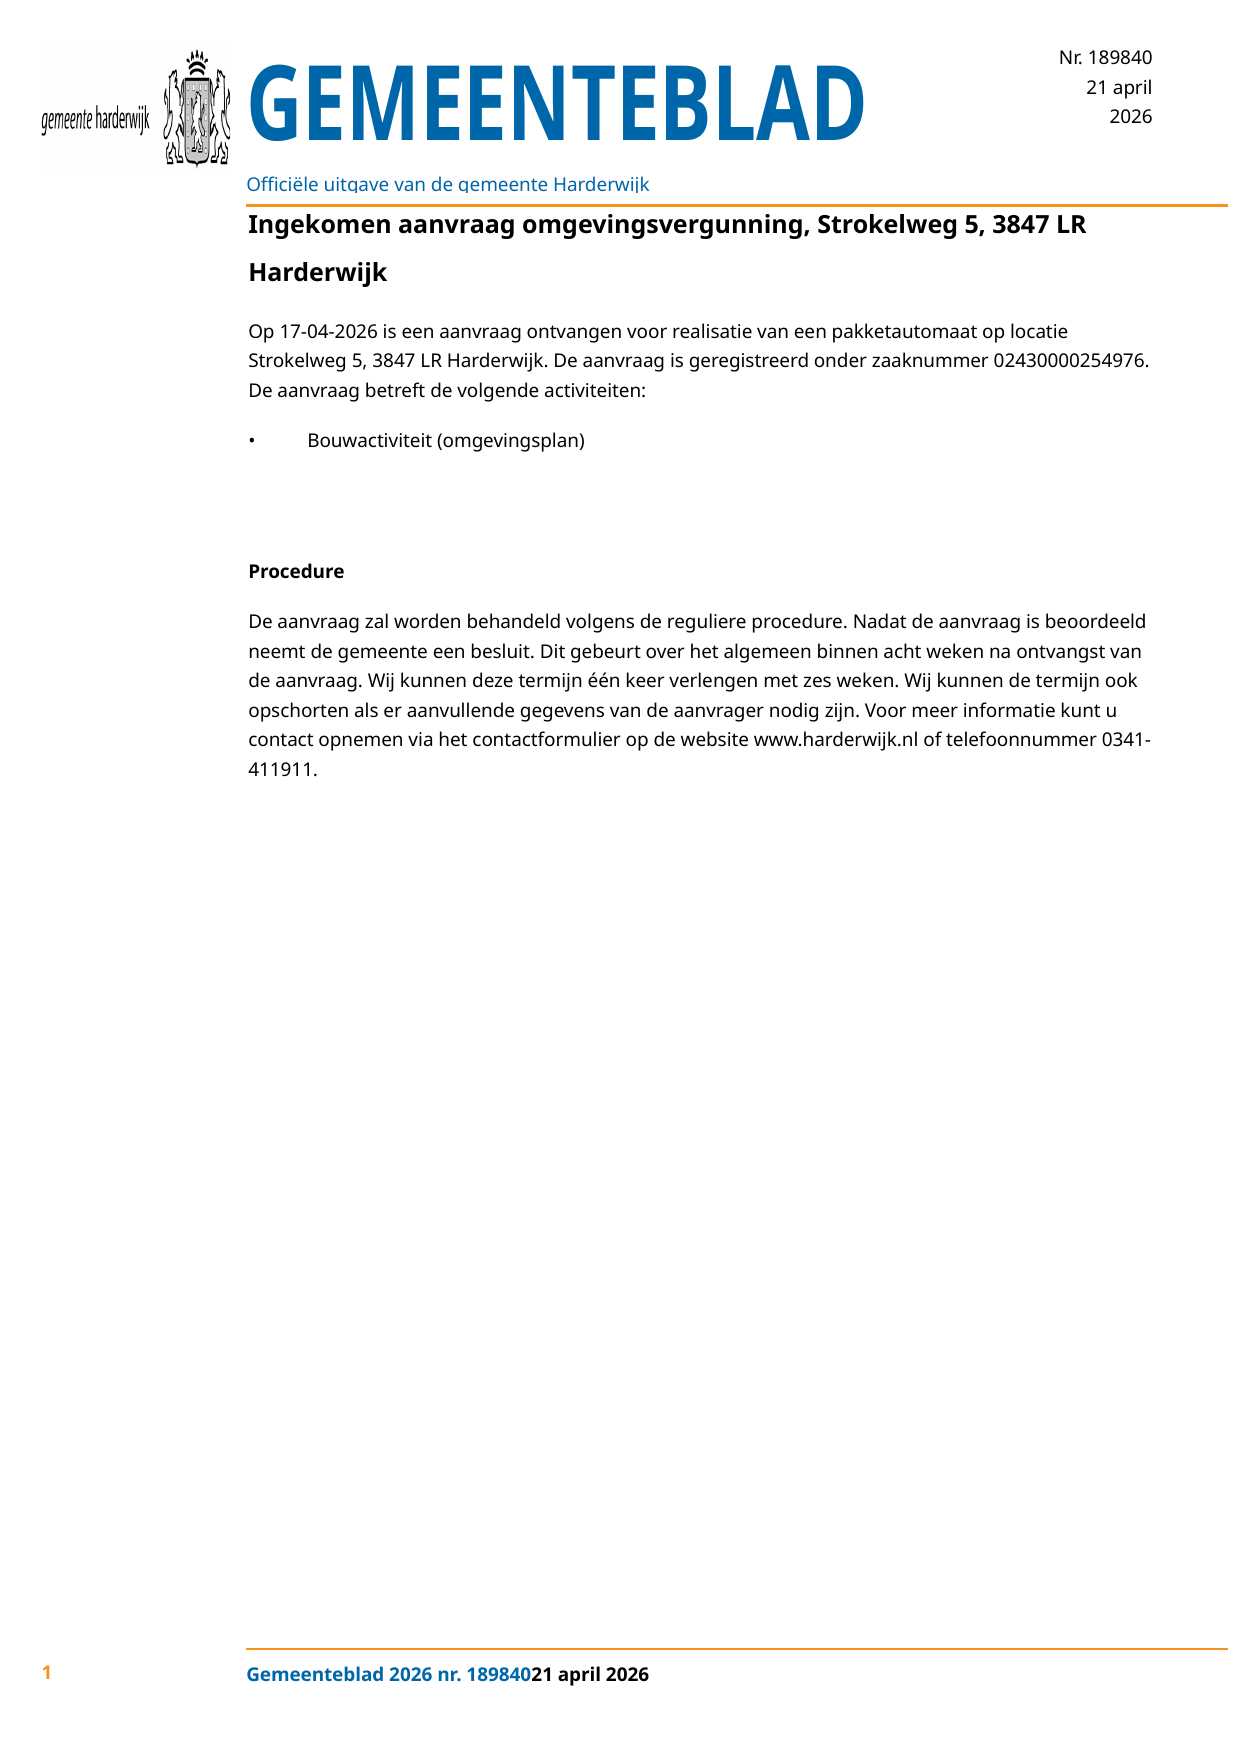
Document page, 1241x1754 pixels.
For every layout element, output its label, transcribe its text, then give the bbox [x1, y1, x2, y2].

list Bouwactiviteit (omgevingsplan) [248, 427, 1152, 453]
text Ingekomen aanvraag omgevingsvergunning, Strokelweg 5, 3847 LR Harderwijk [248, 207, 1152, 288]
text Procedure [248, 558, 1152, 584]
text De aanvraag zal worden behandeld volgens de reguliere procedure. Nadat de aanvraag is beoordeeld neemt de gemeente een besluit. Dit gebeurt over het algemeen binnen acht weken na ontvangst van de aanvraag. Wij kunnen deze termijn één keer verlengen met zes weken. Wij kunnen de termijn ook opschorten als er aanvullende gegevens van de aanvrager nodig zijn. Voor meer informatie kunt u contact opnemen via het contactformulier op de website www.harderwijk.nl of telefoonnummer 0341-411911. [248, 608, 1152, 782]
text Op 17-04-2026 is een aanvraag ontvangen voor realisatie van een pakketautomaat op locatie Strokelweg 5, 3847 LR Harderwijk. De aanvraag is geregistreerd onder zaaknummer 02430000254976. De aanvraag betreft de volgende activiteiten: [248, 318, 1152, 403]
picture [41, 47, 231, 172]
